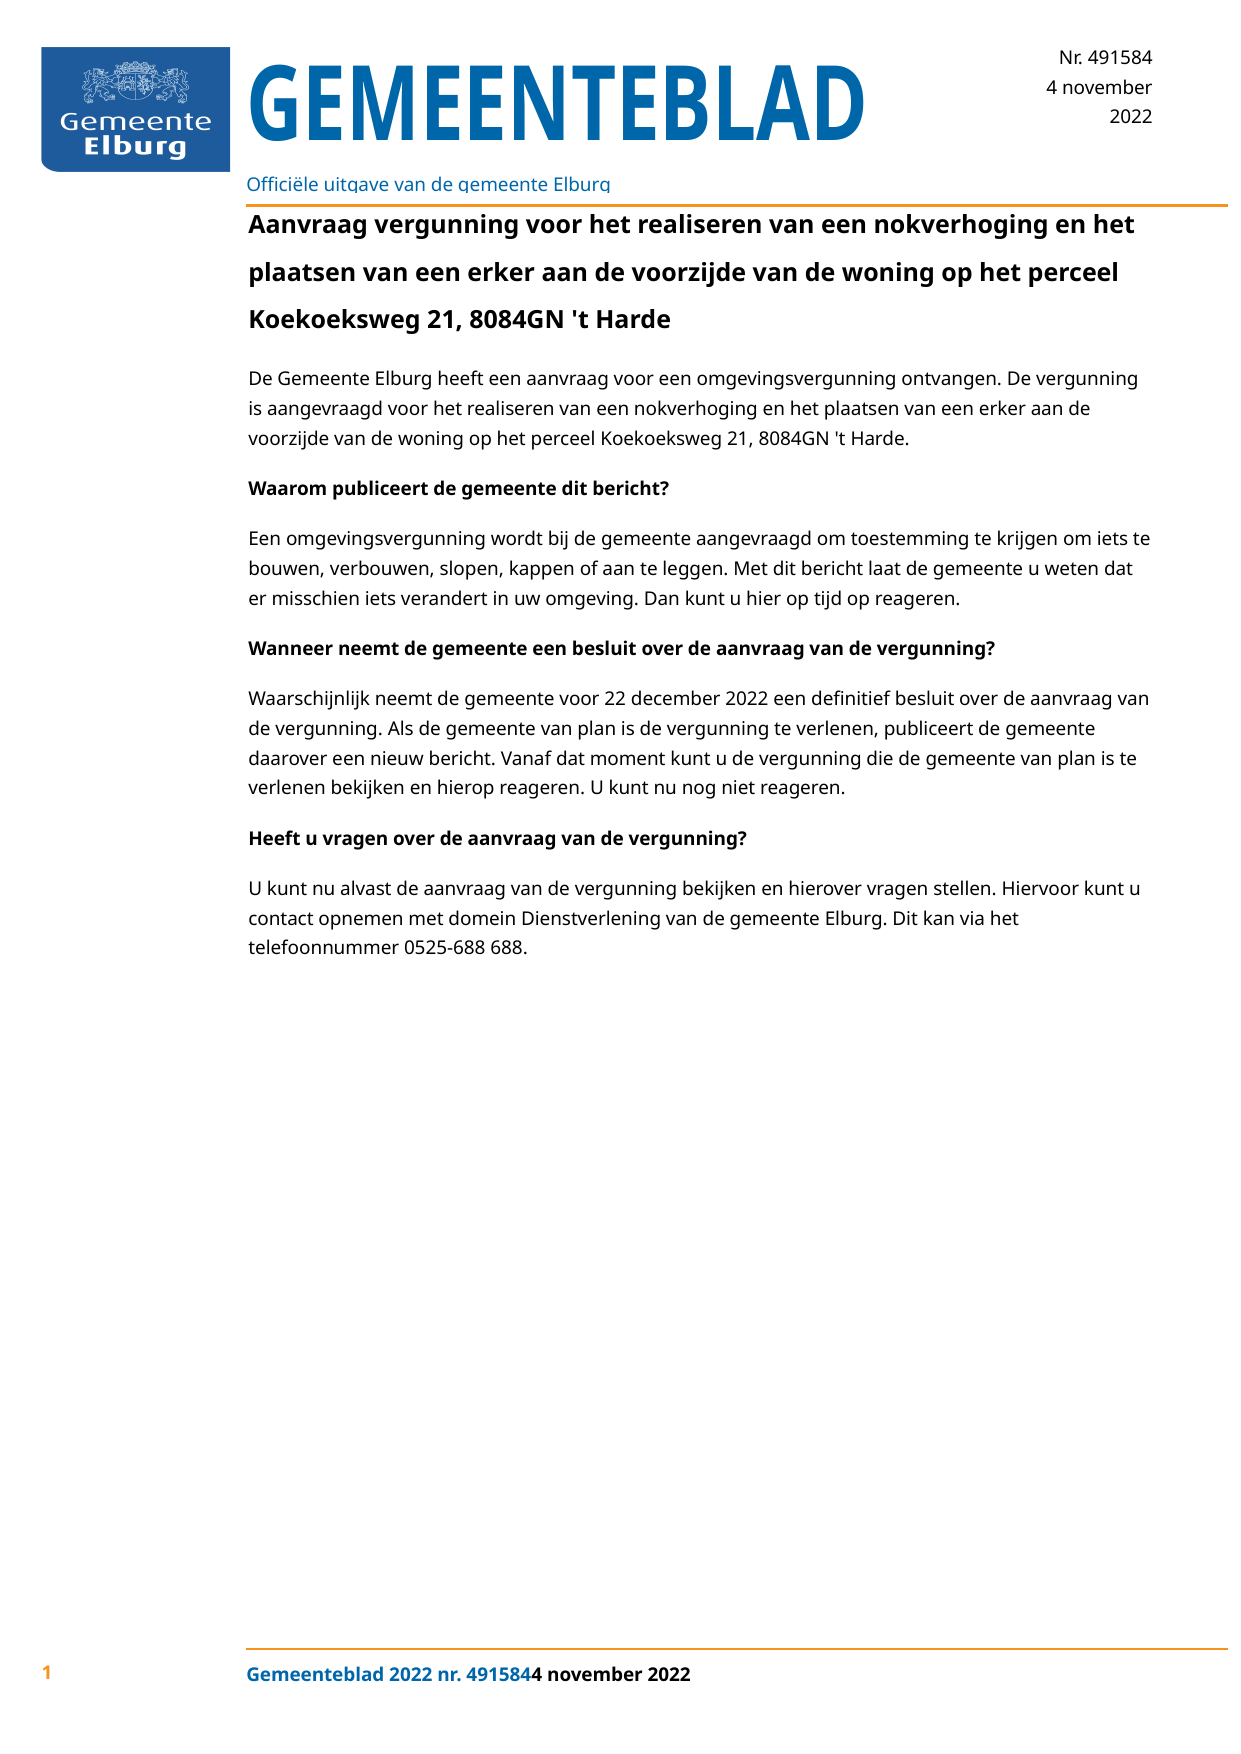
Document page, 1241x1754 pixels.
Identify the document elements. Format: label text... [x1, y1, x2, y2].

text De Gemeente Elburg heeft een aanvraag voor een omgevingsvergunning ontvangen. De vergunning is aangevraagd voor het realiseren van een nokverhoging en het plaatsen van een erker aan de voorzijde van de woning op het perceel Koekoeksweg 21, 8084GN 't Harde. [248, 366, 1152, 450]
text Waarschijnlijk neemt de gemeente voor 22 december 2022 een definitief besluit over de aanvraag van de vergunning. Als de gemeente van plan is de vergunning te verlenen, publiceert de gemeente daarover een nieuw bericht. Vanaf dat moment kunt u de vergunning die de gemeente van plan is te verlenen bekijken en hierop reageren. U kunt nu nog niet reageren. [248, 686, 1152, 800]
picture [41, 47, 231, 172]
text Waarom publiceert de gemeente dit bericht? [248, 475, 1152, 501]
text Aanvraag vergunning voor het realiseren van een nokverhoging en het plaatsen van een erker aan de voorzijde van de woning op het perceel Koekoeksweg 21, 8084GN 't Harde [248, 207, 1152, 336]
text Heeft u vragen over de aanvraag van de vergunning? [248, 825, 1152, 850]
text U kunt nu alvast de aanvraag van de vergunning bekijken en hierover vragen stellen. Hiervoor kunt u contact opnemen met domein Dienstverlening van de gemeente Elburg. Dit kan via het telefoonnummer 0525-688 688. [248, 875, 1152, 960]
text Wanneer neemt de gemeente een besluit over de aanvraag van de vergunning? [248, 635, 1152, 661]
text Een omgevingsvergunning wordt bij de gemeente aangevraagd om toestemming te krijgen om iets te bouwen, verbouwen, slopen, kappen of aan te leggen. Met dit bericht laat de gemeente u weten dat er misschien iets verandert in uw omgeving. Dan kunt u hier op tijd op reageren. [248, 526, 1152, 610]
